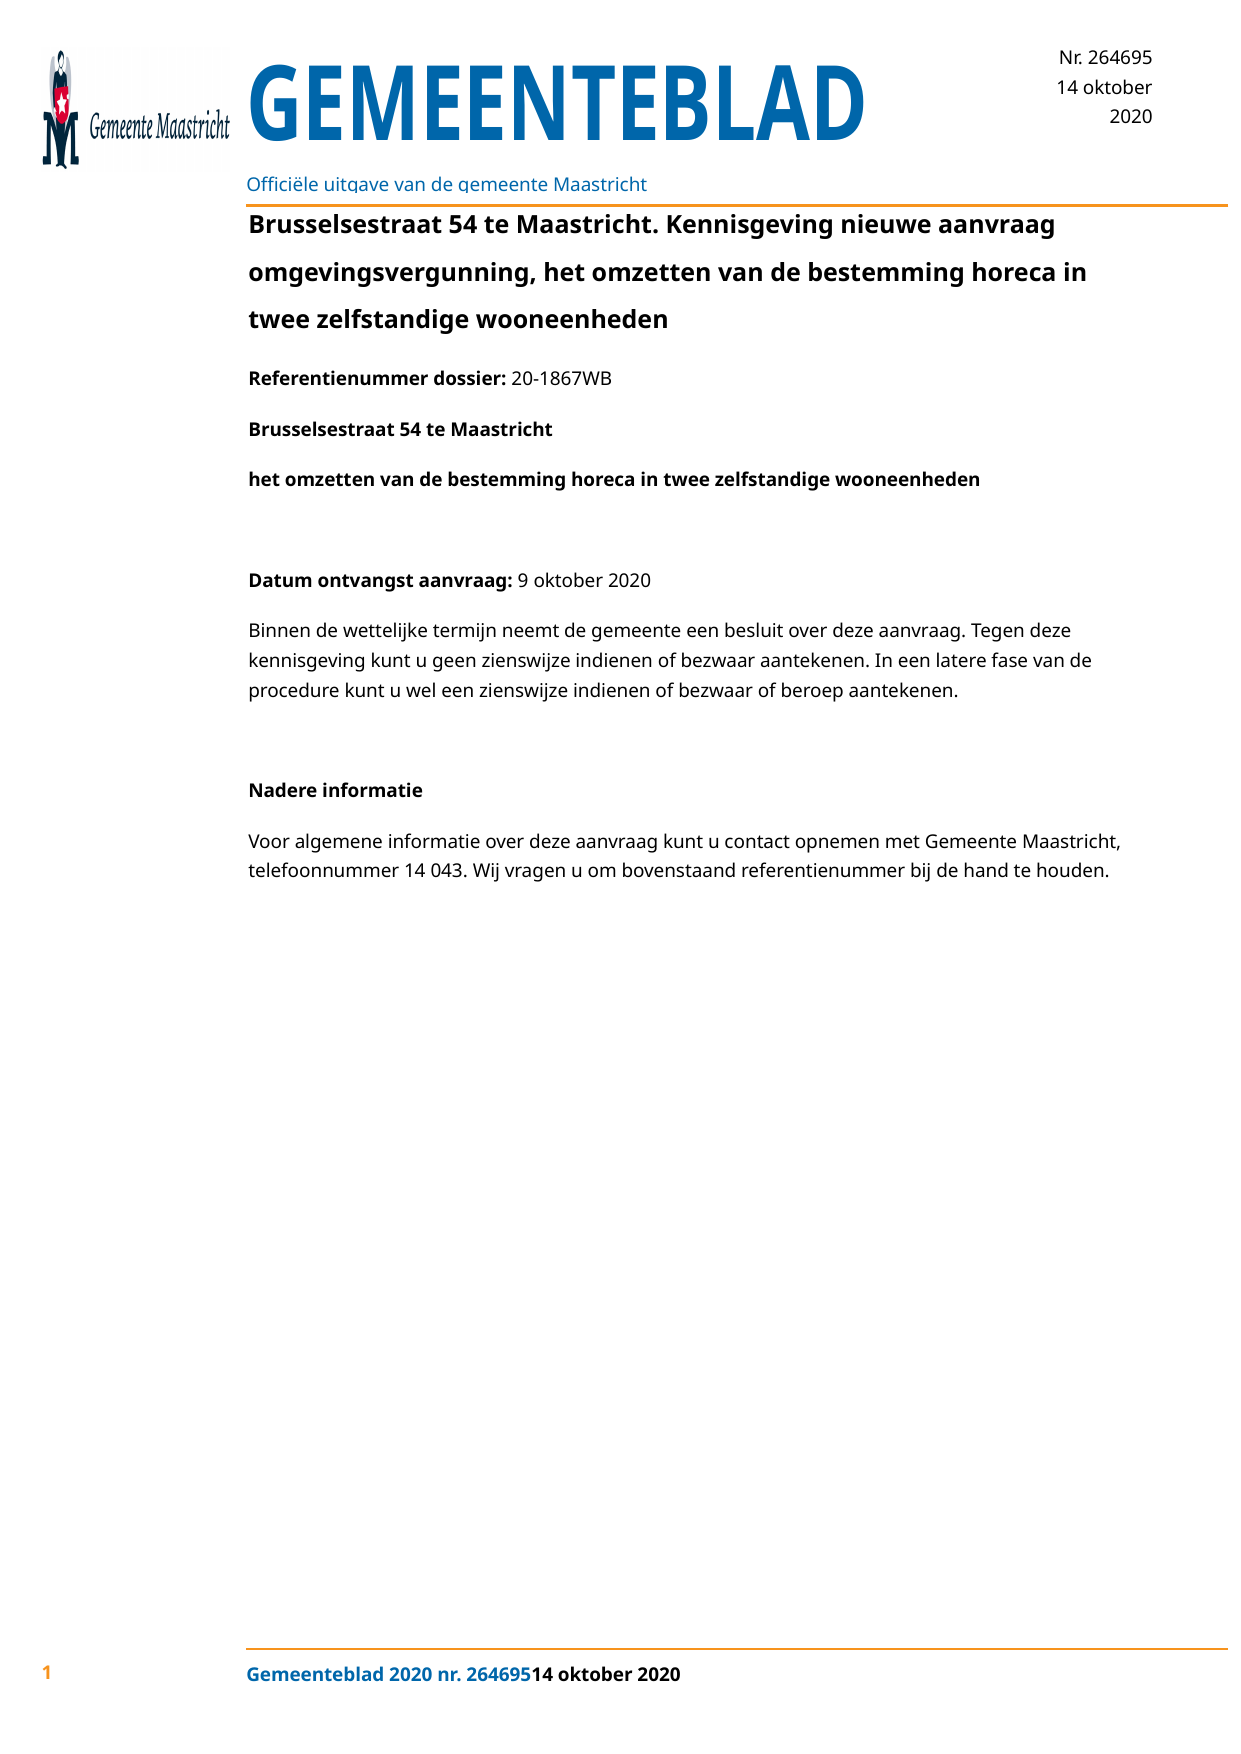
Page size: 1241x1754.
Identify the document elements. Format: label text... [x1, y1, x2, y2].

text Nadere informatie [248, 778, 1152, 803]
picture [41, 47, 231, 172]
text Referentienummer dossier: 20-1867WB [248, 366, 1152, 391]
text het omzetten van de bestemming horeca in twee zelfstandige wooneenheden [248, 466, 1152, 492]
text Binnen de wettelijke termijn neemt de gemeente een besluit over deze aanvraag. Tegen deze kennisgeving kunt u geen zienswijze indienen of bezwaar aantekenen. In een latere fase van de procedure kunt u wel een zienswijze indienen of bezwaar of beroep aantekenen. [248, 618, 1152, 702]
text Voor algemene informatie over deze aanvraag kunt u contact opnemen met Gemeente Maastricht, telefoonnummer 14 043. Wij vragen u om bovenstaand referentienummer bij de hand te houden. [248, 828, 1152, 883]
text Brusselsestraat 54 te Maastricht [248, 416, 1152, 442]
text Brusselsestraat 54 te Maastricht. Kennisgeving nieuwe aanvraag omgevingsvergunning, het omzetten van de bestemming horeca in twee zelfstandige wooneenheden [248, 207, 1152, 336]
text Datum ontvangst aanvraag: 9 oktober 2020 [248, 567, 1152, 593]
